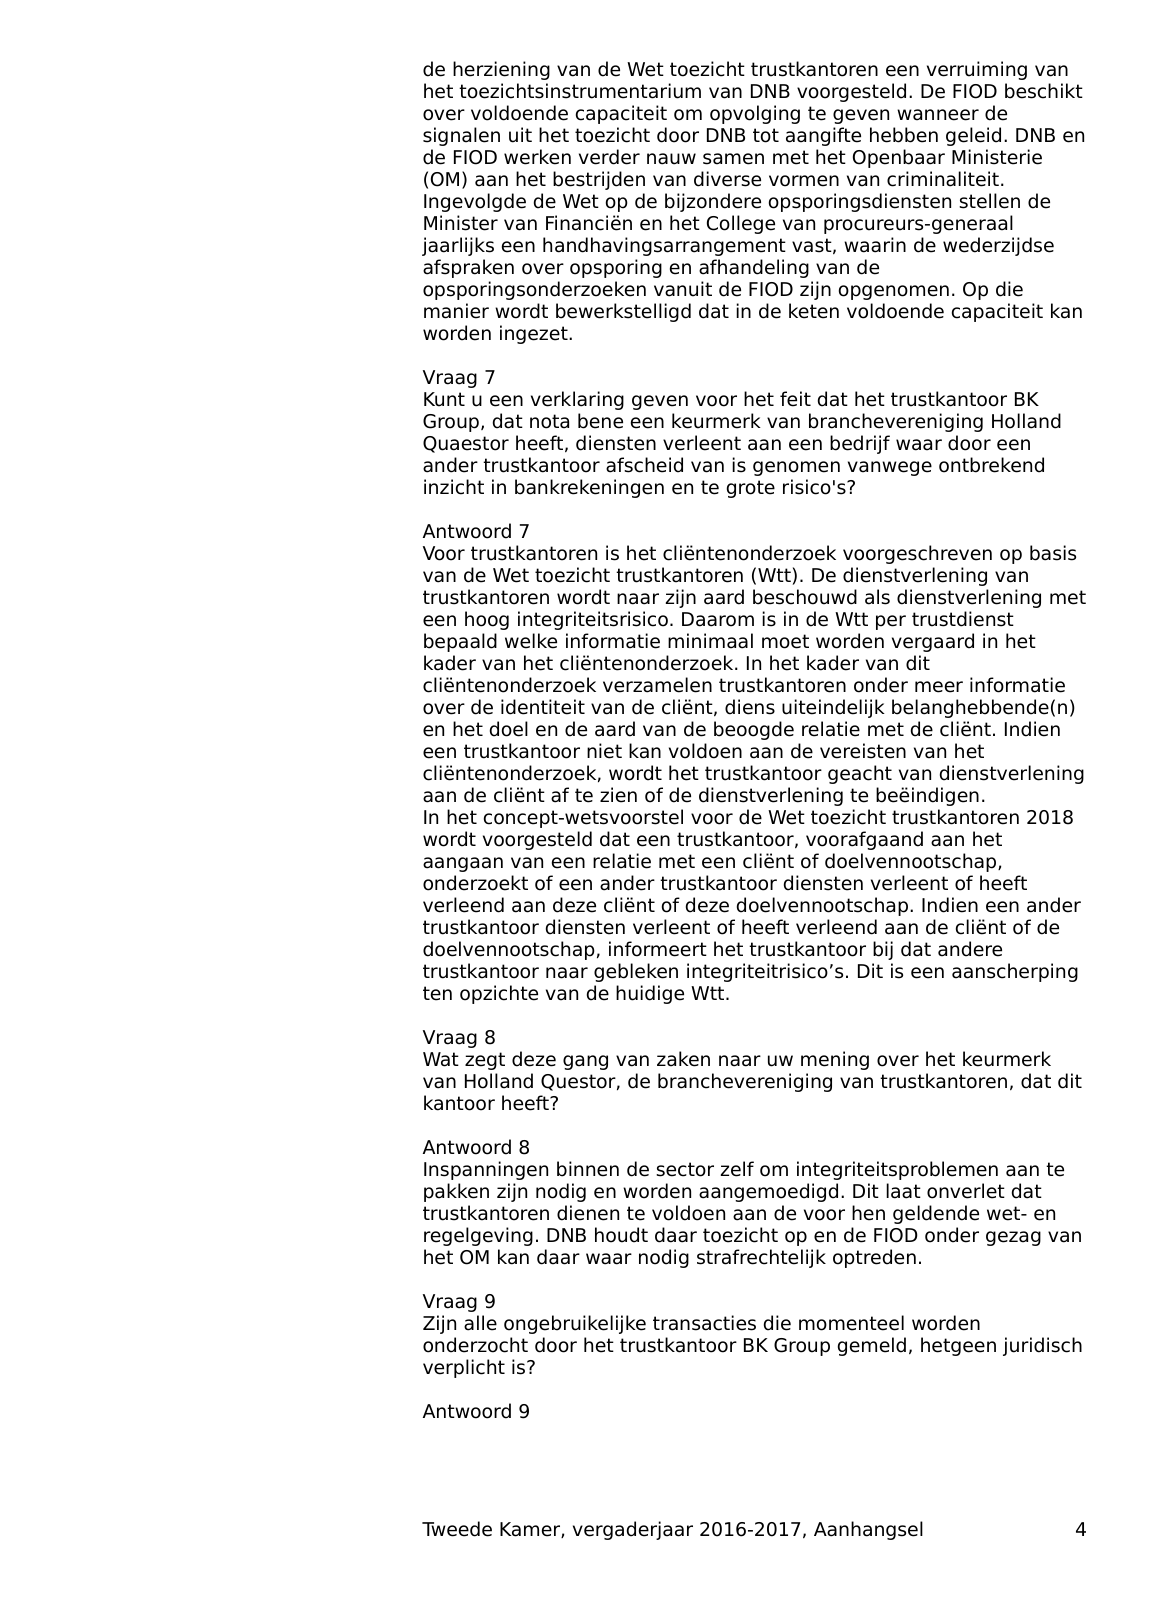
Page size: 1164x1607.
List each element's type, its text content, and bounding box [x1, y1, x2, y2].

text Antwoord 8 [422, 1137, 1087, 1159]
text Inspanningen binnen de sector zelf om integriteitsproblemen aan te pakken zijn nodig en worden aangemoedigd. Dit laat onverlet dat trustkantoren dienen te voldoen aan de voor hen geldende wet- en regelgeving. DNB houdt daar toezicht op en de FIOD onder gezag van het OM kan daar waar nodig strafrechtelijk optreden. [422, 1159, 1087, 1269]
text Kunt u een verklaring geven voor het feit dat het trustkantoor BK Group, dat nota bene een keurmerk van branchevereniging Holland Quaestor heeft, diensten verleent aan een bedrijf waar door een ander trustkantoor afscheid van is genomen vanwege ontbrekend inzicht in bankrekeningen en te grote risico's? [422, 389, 1087, 499]
text Vraag 9 [422, 1291, 1087, 1313]
text Voor trustkantoren is het cliëntenonderzoek voorgeschreven op basis van de Wet toezicht trustkantoren (Wtt). De dienstverlening van trustkantoren wordt naar zijn aard beschouwd als dienstverlening met een hoog integriteitsrisico. Daarom is in de Wtt per trustdienst bepaald welke informatie minimaal moet worden vergaard in het kader van het cliëntenonderzoek. In het kader van dit cliëntenonderzoek verzamelen trustkantoren onder meer informatie over de identiteit van de cliënt, diens uiteindelijk belanghebbende(n) en het doel en de aard van de beoogde relatie met de cliënt. Indien een trustkantoor niet kan voldoen aan de vereisten van het cliëntenonderzoek, wordt het trustkantoor geacht van dienstverlening aan de cliënt af te zien of de dienstverlening te beëindigen. [422, 543, 1087, 807]
text Antwoord 7 [422, 521, 1087, 543]
text Antwoord 9 [422, 1401, 1087, 1423]
text In het concept-wetsvoorstel voor de Wet toezicht trustkantoren 2018 wordt voorgesteld dat een trustkantoor, voorafgaand aan het aangaan van een relatie met een cliënt of doelvennootschap, onderzoekt of een ander trustkantoor diensten verleent of heeft verleend aan deze cliënt of deze doelvennootschap. Indien een ander trustkantoor diensten verleent of heeft verleend aan de cliënt of de doelvennootschap, informeert het trustkantoor bij dat andere trustkantoor naar gebleken integriteitrisico’s. Dit is een aanscherping ten opzichte van de huidige Wtt. [422, 807, 1087, 1004]
text de herziening van de Wet toezicht trustkantoren een verruiming van het toezichtsinstrumentarium van DNB voorgesteld. De FIOD beschikt over voldoende capaciteit om opvolging te geven wanneer de signalen uit het toezicht door DNB tot aangifte hebben geleid. DNB en de FIOD werken verder nauw samen met het Openbaar Ministerie (OM) aan het bestrijden van diverse vormen van criminaliteit. Ingevolgde de Wet op de bijzondere opsporingsdiensten stellen de Minister van Financiën en het College van procureurs-generaal jaarlijks een handhavingsarrangement vast, waarin de wederzijdse afspraken over opsporing en afhandeling van de opsporingsonderzoeken vanuit de FIOD zijn opgenomen. Op die manier wordt bewerkstelligd dat in de keten voldoende capaciteit kan worden ingezet. [422, 59, 1087, 345]
text Vraag 8 [422, 1027, 1087, 1049]
text Vraag 7 [422, 367, 1087, 389]
text Zijn alle ongebruikelijke transacties die momenteel worden onderzocht door het trustkantoor BK Group gemeld, hetgeen juridisch verplicht is? [422, 1313, 1087, 1379]
text Wat zegt deze gang van zaken naar uw mening over het keurmerk van Holland Questor, de branchevereniging van trustkantoren, dat dit kantoor heeft? [422, 1049, 1087, 1115]
